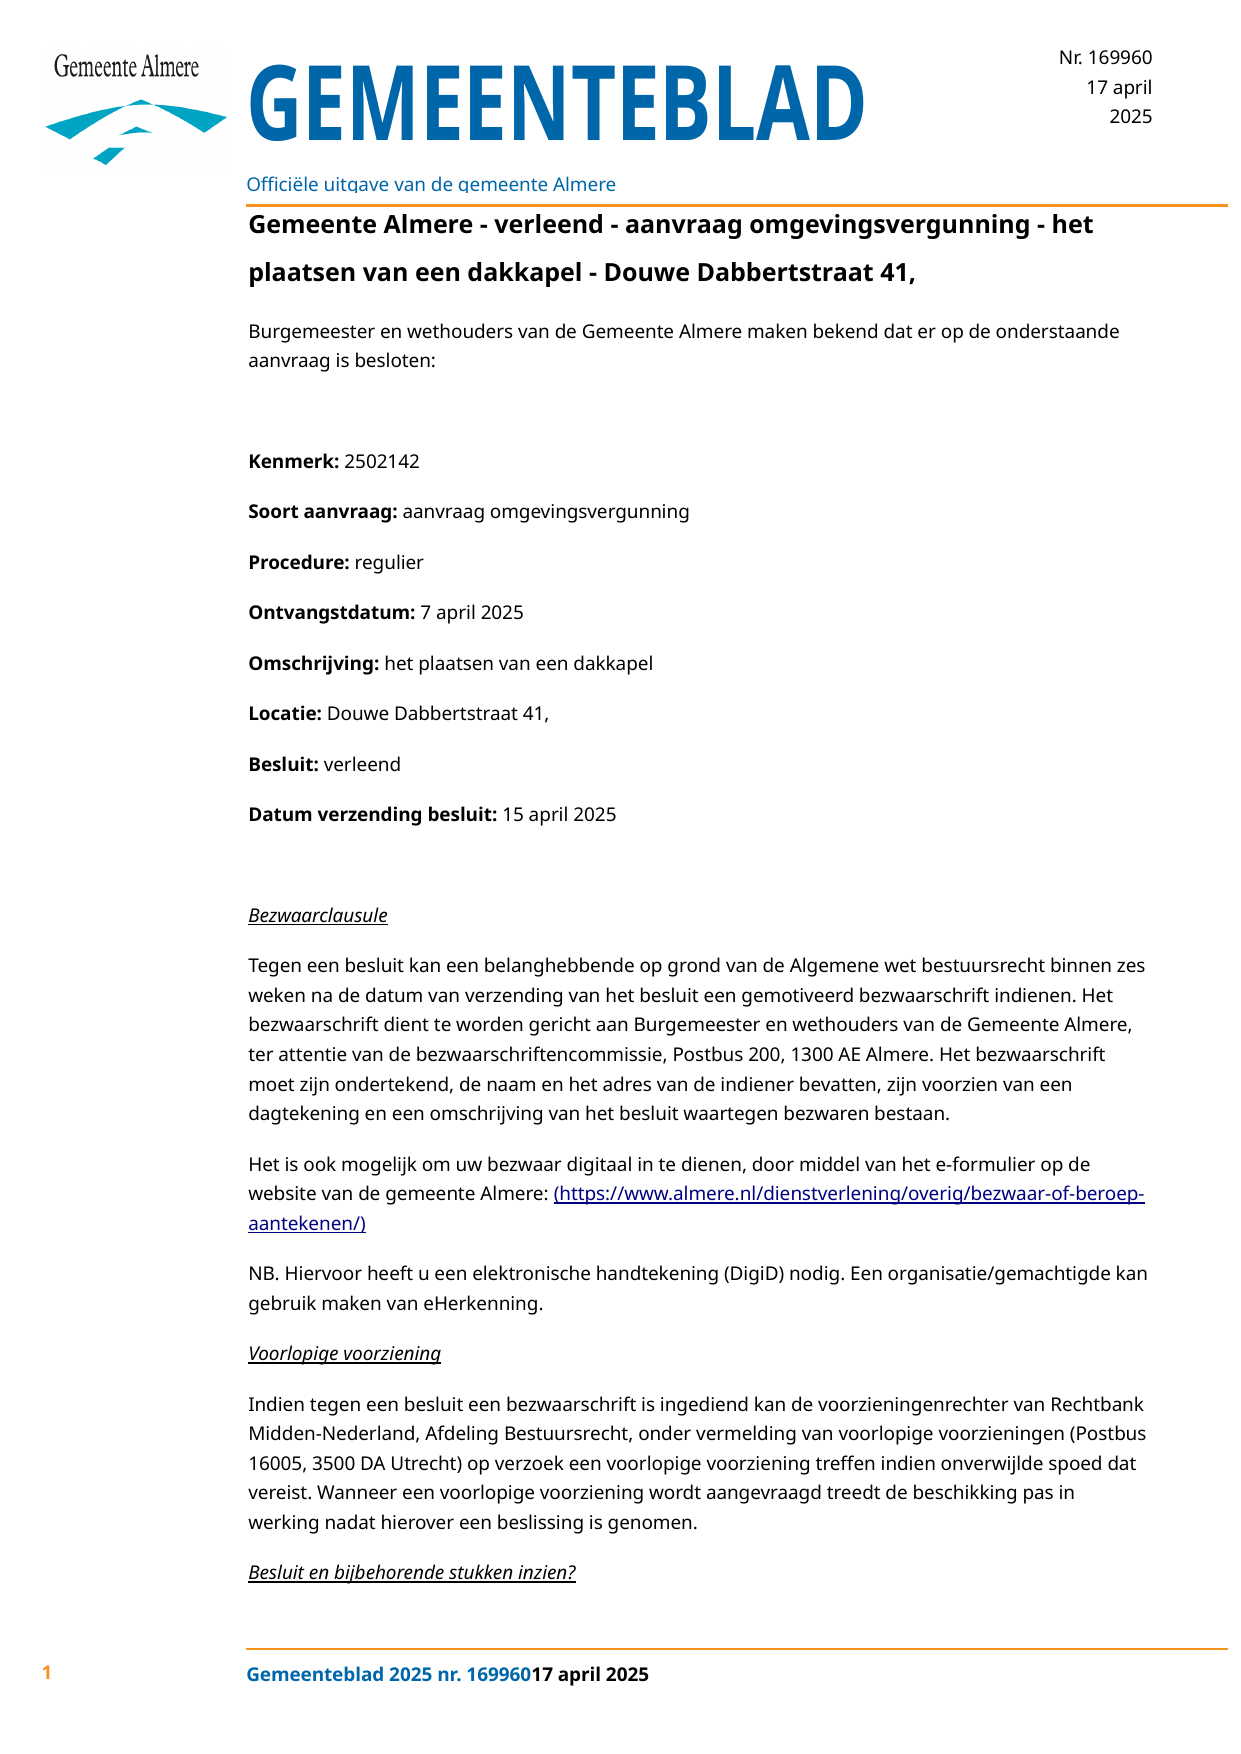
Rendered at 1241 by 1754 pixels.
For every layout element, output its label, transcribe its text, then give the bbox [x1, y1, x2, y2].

text Tegen een besluit kan een belanghebbende op grond van de Algemene wet bestuursrecht binnen zes weken na de datum van verzending van het besluit een gemotiveerd bezwaarschrift indienen. Het bezwaarschrift dient te worden gericht aan Burgemeester en wethouders van de Gemeente Almere, ter attentie van de bezwaarschriftencommissie, Postbus 200, 1300 AE Almere. Het bezwaarschrift moet zijn ondertekend, de naam en het adres van de indiener bevatten, zijn voorzien van een dagtekening en een omschrijving van het besluit waartegen bezwaren bestaan. [248, 952, 1152, 1126]
text Gemeente Almere - verleend - aanvraag omgevingsvergunning - het plaatsen van een dakkapel - Douwe Dabbertstraat 41, [248, 207, 1152, 288]
text Bezwaarclausule [248, 902, 1152, 928]
text Soort aanvraag: aanvraag omgevingsvergunning [248, 499, 1152, 524]
text Het is ook mogelijk om uw bezwaar digitaal in te dienen, door middel van het e-formulier op de website van de gemeente Almere: (https://www.almere.nl/dienstverlening/overig/bezwaar-of-beroep-aantekenen/) [248, 1151, 1152, 1236]
text Procedure: regulier [248, 549, 1152, 575]
text Datum verzending besluit: 15 april 2025 [248, 801, 1152, 827]
text Ontvangstdatum: 7 april 2025 [248, 599, 1152, 625]
text Omschrijving: het plaatsen van een dakkapel [248, 650, 1152, 676]
text NB. Hiervoor heeft u een elektronische handtekening (DigiD) nodig. Een organisatie/gemachtigde kan gebruik maken van eHerkenning. [248, 1260, 1152, 1316]
text Burgemeester en wethouders van de Gemeente Almere maken bekend dat er op de onderstaande aanvraag is besloten: [248, 318, 1152, 373]
text Besluit en bijbehorende stukken inzien? [248, 1559, 1152, 1585]
text Kenmerk: 2502142 [248, 448, 1152, 474]
picture [41, 47, 231, 172]
text Voorlopige voorziening [248, 1340, 1152, 1366]
text Indien tegen een besluit een bezwaarschrift is ingediend kan de voorzieningenrechter van Rechtbank Midden-Nederland, Afdeling Bestuursrecht, onder vermelding van voorlopige voorzieningen (Postbus 16005, 3500 DA Utrecht) op verzoek een voorlopige voorziening treffen indien onverwijlde spoed dat vereist. Wanneer een voorlopige voorziening wordt aangevraagd treedt de beschikking pas in werking nadat hierover een beslissing is genomen. [248, 1391, 1152, 1535]
text Locatie: Douwe Dabbertstraat 41, [248, 700, 1152, 726]
text Besluit: verleend [248, 751, 1152, 777]
